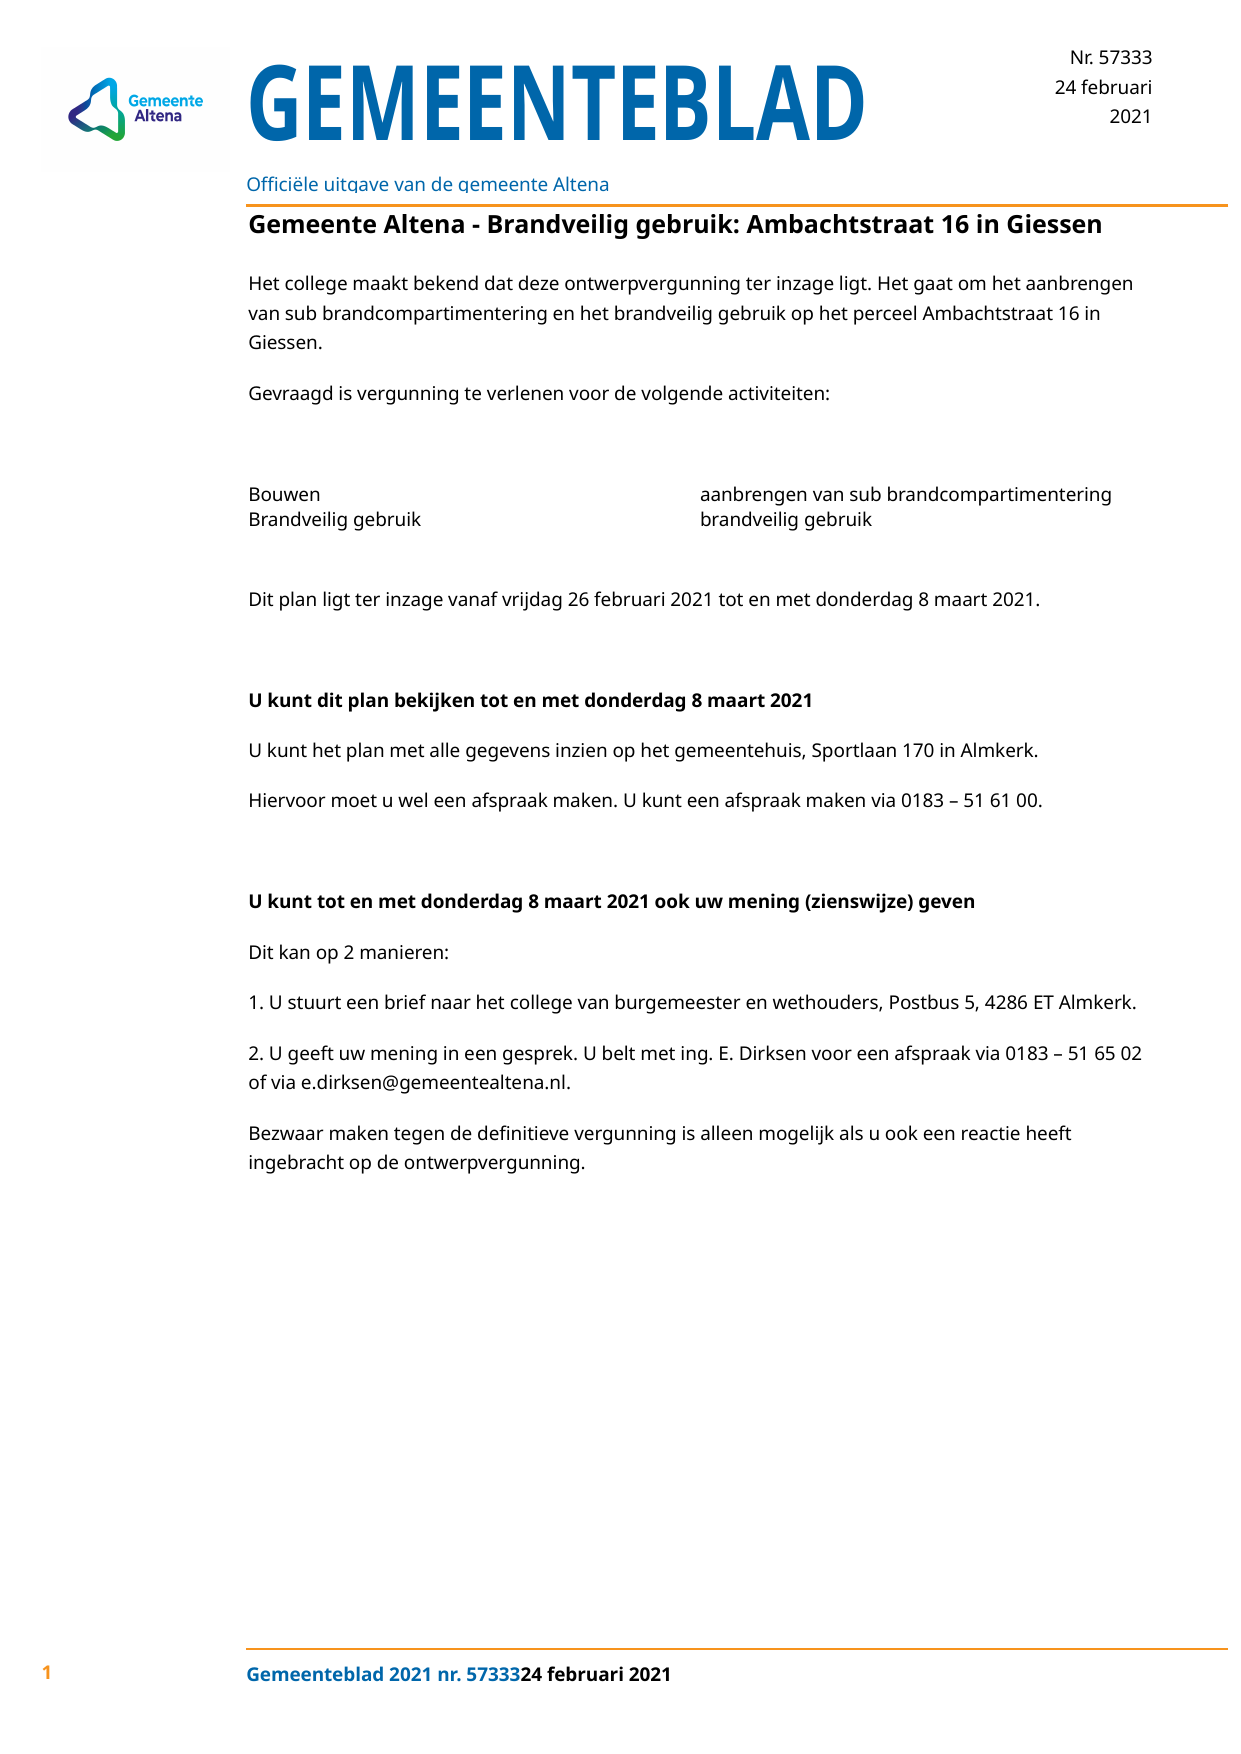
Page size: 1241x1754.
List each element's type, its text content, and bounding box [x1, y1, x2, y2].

text Hiervoor moet u wel een afspraak maken. U kunt een afspraak maken via 0183 – 51 61 00. [248, 788, 1152, 813]
text U kunt dit plan bekijken tot en met donderdag 8 maart 2021 [248, 687, 1152, 712]
text Bezwaar maken tegen de definitieve vergunning is alleen mogelijk als u ook een reactie heeft ingebracht op de ontwerpvergunning. [248, 1120, 1152, 1175]
table_cell brandveilig gebruik [700, 507, 1152, 532]
picture [41, 47, 231, 172]
text Het college maakt bekend dat deze ontwerpvergunning ter inzage ligt. Het gaat om het aanbrengen van sub brandcompartimentering en het brandveilig gebruik op het perceel Ambachtstraat 16 in Giessen. [248, 270, 1152, 355]
text Gemeente Altena - Brandveilig gebruik: Ambachtstraat 16 in Giessen [248, 207, 1152, 241]
text U kunt het plan met alle gegevens inzien op het gemeentehuis, Sportlaan 170 in Almkerk. [248, 737, 1152, 763]
table_cell Brandveilig gebruik [248, 507, 700, 532]
table_header aanbrengen van sub brandcompartimentering [700, 481, 1152, 507]
table_header Bouwen [248, 481, 700, 507]
text Gevraagd is vergunning te verlenen voor de volgende activiteiten: [248, 380, 1152, 406]
text Dit plan ligt ter inzage vanaf vrijdag 26 februari 2021 tot en met donderdag 8 maart 2021. [248, 586, 1152, 612]
text U kunt tot en met donderdag 8 maart 2021 ook uw mening (zienswijze) geven [248, 888, 1152, 914]
text 1. U stuurt een brief naar het college van burgemeester en wethouders, Postbus 5, 4286 ET Almkerk. [248, 989, 1152, 1015]
text 2. U geeft uw mening in een gesprek. U belt met ing. E. Dirksen voor een afspraak via 0183 – 51 65 02 of via e.dirksen@gemeentealtena.nl. [248, 1040, 1152, 1095]
text Dit kan op 2 manieren: [248, 939, 1152, 964]
